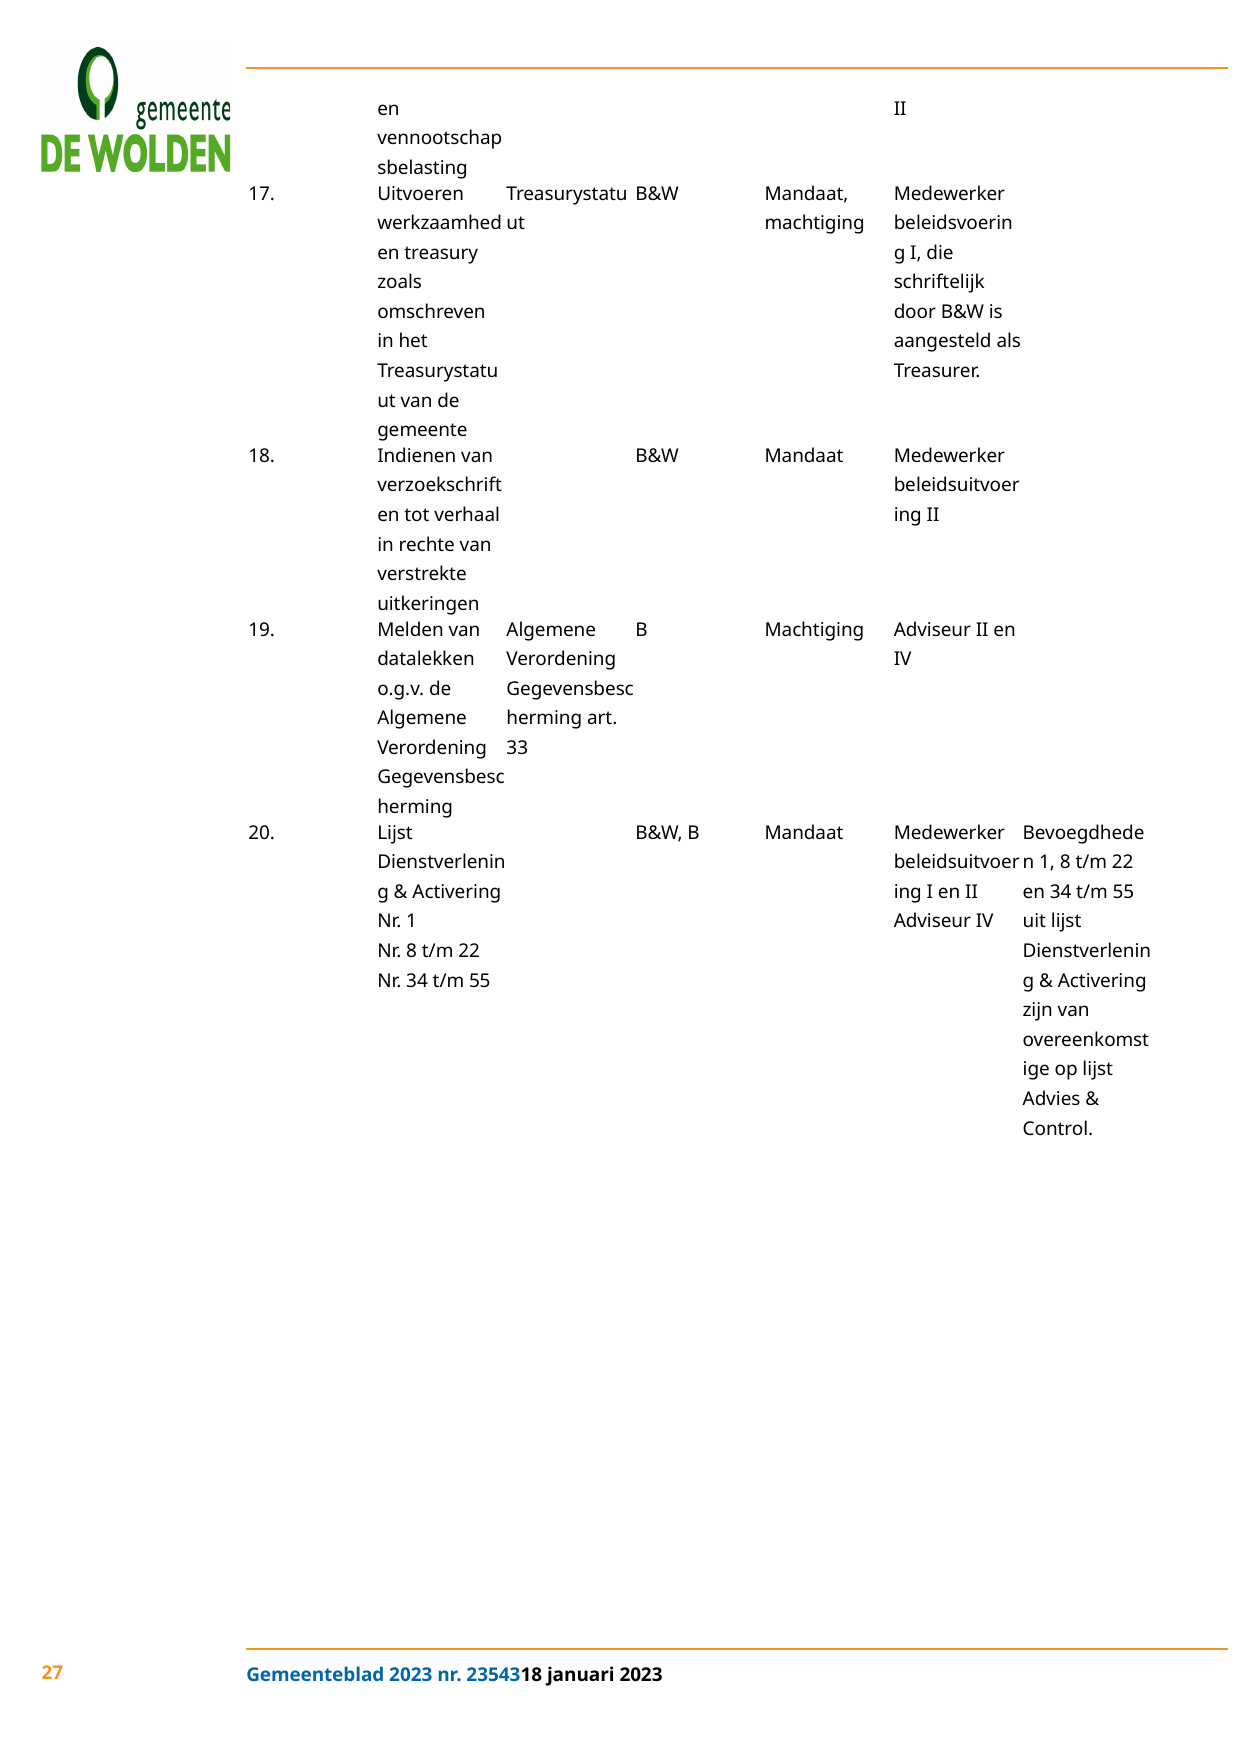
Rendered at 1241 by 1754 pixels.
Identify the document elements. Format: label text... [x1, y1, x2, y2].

table_cell B [635, 616, 764, 819]
table_cell Mandaat [764, 442, 893, 616]
table_cell Indienen van verzoekschriften tot verhaal in rechte van verstrekte uitkeringen [377, 442, 506, 616]
table_cell [506, 442, 635, 616]
table_cell [248, 180, 377, 442]
table_cell B&W, B [635, 819, 764, 1141]
table_cell Bevoegdheden 1, 8 t/m 22 en 34 t/m 55 uit lijst Dienstverlening & Activering zijn van overeenkomstige op lijst Advies & Control. [1023, 819, 1152, 1141]
table_cell [248, 819, 377, 1141]
table_cell Uitvoeren werkzaamheden treasury zoals omschreven in het Treasurystatuut van de gemeente [377, 180, 506, 442]
table_cell [764, 95, 893, 180]
table_cell [506, 819, 635, 1141]
table_cell Medewerker beleidsuitvoering II [894, 442, 1022, 616]
table_cell Algemene Verordening Gegevensbescherming art. 33 [506, 616, 635, 819]
table_cell en vennootschapsbelasting [377, 95, 506, 180]
table_cell [248, 442, 377, 616]
table_cell [1023, 616, 1152, 819]
table_cell Adviseur II en IV [894, 616, 1022, 819]
picture [41, 47, 231, 172]
table_cell [1023, 95, 1152, 180]
table_cell Machtiging [764, 616, 893, 819]
table_cell [506, 95, 635, 180]
table_cell Lijst Dienstverlening & Activering Nr. 1 Nr. 8 t/m 22 Nr. 34 t/m 55 [377, 819, 506, 1141]
table_cell Medewerker beleidsvoering I, die schriftelijk door B&W is aangesteld als Treasurer. [894, 180, 1022, 442]
table_cell Medewerker beleidsuitvoering I en II Adviseur IV [894, 819, 1022, 1141]
table_cell Treasurystatuut [506, 180, 635, 442]
table_cell [248, 616, 377, 819]
table_cell II [894, 95, 1022, 180]
table_cell B&W [635, 180, 764, 442]
table_cell [1023, 442, 1152, 616]
table_cell Mandaat, machtiging [764, 180, 893, 442]
table_cell [635, 95, 764, 180]
table_cell [248, 95, 377, 180]
table_cell B&W [635, 442, 764, 616]
table_cell Melden van datalekken o.g.v. de Algemene Verordening Gegevensbescherming [377, 616, 506, 819]
table_cell Mandaat [764, 819, 893, 1141]
table_cell [1023, 180, 1152, 442]
